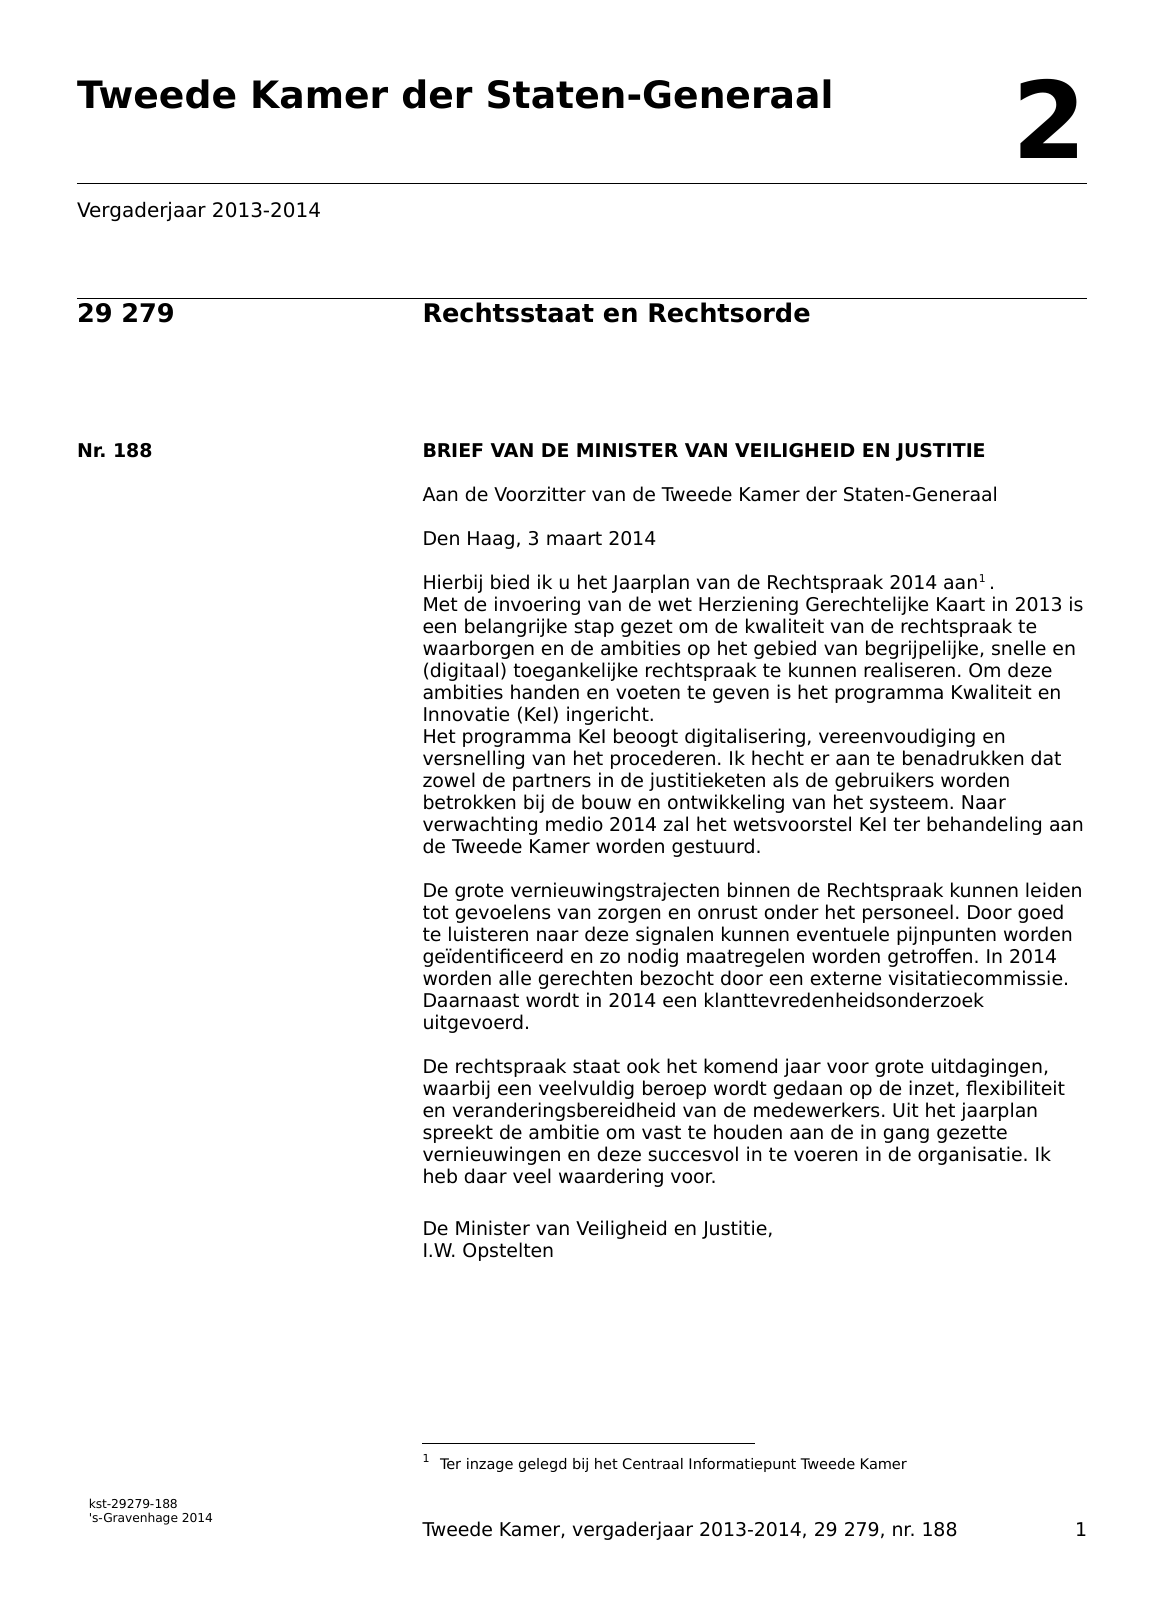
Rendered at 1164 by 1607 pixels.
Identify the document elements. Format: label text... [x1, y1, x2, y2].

subtitle Nr. 188 BRIEF VAN DE MINISTER VAN VEILIGHEID EN JUSTITIE [77, 440, 1087, 462]
text 's-Gravenhage 2014 [88, 1511, 323, 1525]
text Hierbij bied ik u het Jaarplan van de Rechtspraak 2014 aan. [422, 572, 1087, 594]
text Ter inzage gelegd bij het Centraal Informatiepunt Tweede Kamer [422, 1452, 1087, 1474]
text De grote vernieuwingstrajecten binnen de Rechtspraak kunnen leiden tot gevoelens van zorgen en onrust onder het personeel. Door goed te luisteren naar deze signalen kunnen eventuele pijnpunten worden geïdentificeerd en zo nodig maatregelen worden getroffen. In 2014 worden alle gerechten bezocht door een externe visitatiecommissie. Daarnaast wordt in 2014 een klanttevredenheidsonderzoek uitgevoerd. [422, 880, 1087, 1034]
table_header 2 [886, 59, 1087, 183]
table_cell Vergaderjaar 2013-2014 [77, 184, 1087, 298]
text Aan de Voorzitter van de Tweede Kamer der Staten-Generaal [422, 484, 1087, 506]
text De Minister van Veiligheid en Justitie, I.W. Opstelten [422, 1218, 1087, 1262]
text Den Haag, 3 maart 2014 [422, 528, 1087, 550]
text Met de invoering van de wet Herziening Gerechtelijke Kaart in 2013 is een belangrijke stap gezet om de kwaliteit van de rechtspraak te waarborgen en de ambities op het gebied van begrijpelijke, snelle en (digitaal) toegankelijke rechtspraak te kunnen realiseren. Om deze ambities handen en voeten te geven is het programma Kwaliteit en Innovatie (KeI) ingericht. [422, 594, 1087, 726]
text Het programma KeI beoogt digitalisering, vereenvoudiging en versnelling van het procederen. Ik hecht er aan te benadrukken dat zowel de partners in de justitieketen als de gebruikers worden betrokken bij de bouw en ontwikkeling van het systeem. Naar verwachting medio 2014 zal het wetsvoorstel KeI ter behandeling aan de Tweede Kamer worden gestuurd. [422, 726, 1087, 858]
table_header Tweede Kamer der Staten-Generaal [77, 59, 886, 183]
subtitle 29 279 Rechtsstaat en Rechtsorde [77, 299, 1087, 329]
text De rechtspraak staat ook het komend jaar voor grote uitdagingen, waarbij een veelvuldig beroep wordt gedaan op de inzet, flexibiliteit en veranderingsbereidheid van de medewerkers. Uit het jaarplan spreekt de ambitie om vast te houden aan de in gang gezette vernieuwingen en deze succesvol in te voeren in de organisatie. Ik heb daar veel waardering voor. [422, 1056, 1087, 1188]
text kst-29279-188 [88, 1497, 323, 1511]
